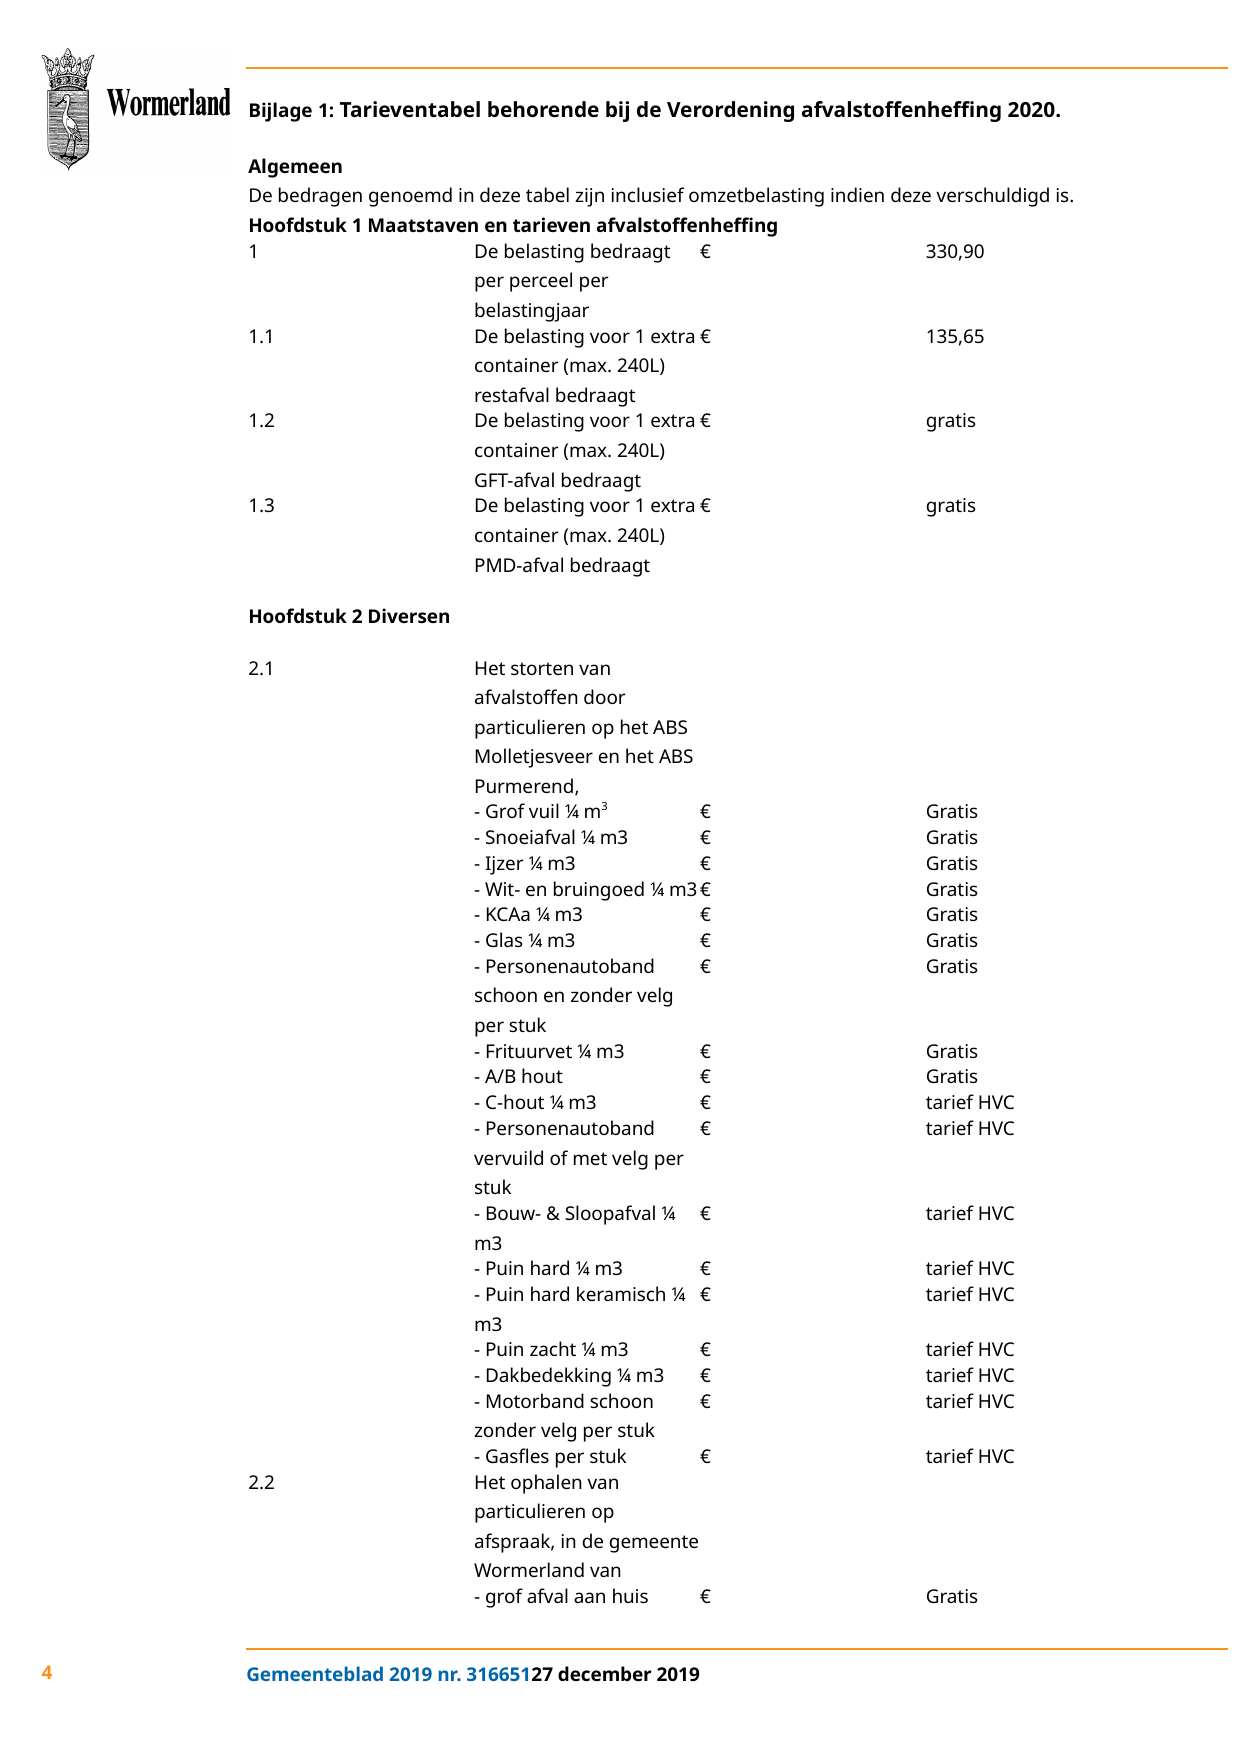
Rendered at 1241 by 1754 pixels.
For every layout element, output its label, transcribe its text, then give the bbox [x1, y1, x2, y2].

table_cell [248, 953, 474, 1038]
table_cell [700, 578, 926, 603]
table_cell [700, 655, 926, 799]
table_cell € [700, 408, 926, 493]
table_cell 135,65 [926, 323, 1152, 408]
table_cell - Snoeiafval ¼ m3 [474, 825, 700, 850]
table_cell € [700, 1200, 926, 1255]
table_cell - KCAa ¼ m3 [474, 902, 700, 927]
table_cell - Wit- en bruingoed ¼ m3 [474, 876, 700, 902]
table_cell € [700, 1584, 926, 1609]
table_cell € [700, 493, 926, 577]
table_cell tarief HVC [926, 1443, 1152, 1469]
text Algemeen [248, 153, 1152, 179]
text De bedragen genoemd in deze tabel zijn inclusief omzetbelasting indien deze verschuldigd is. [248, 182, 1152, 208]
table_cell € [700, 1388, 926, 1443]
table_cell tarief HVC [926, 1388, 1152, 1443]
table_cell 1.2 [248, 408, 474, 493]
table_cell - Grof vuil ¼ m3 [474, 799, 700, 824]
table_cell [248, 928, 474, 953]
table_cell 1.1 [248, 323, 474, 408]
table_cell [248, 1255, 474, 1281]
table_cell tarief HVC [926, 1090, 1152, 1115]
table_cell € [700, 1064, 926, 1089]
table_cell Gratis [926, 850, 1152, 876]
table_cell - Frituurvet ¼ m3 [474, 1038, 700, 1064]
text Bijlage 1: Tarieventabel behorende bij de Verordening afvalstoffenheffing 2020. [248, 95, 1152, 123]
table_cell € [700, 238, 926, 323]
table_cell € [700, 1038, 926, 1064]
table_cell tarief HVC [926, 1115, 1152, 1200]
table_cell - Bouw- & Sloopafval ¼ m3 [474, 1200, 700, 1255]
table_cell [248, 825, 474, 850]
table_cell [248, 1115, 474, 1200]
table_cell - Puin zacht ¼ m3 [474, 1336, 700, 1362]
table_cell € [700, 902, 926, 927]
table_cell [926, 655, 1152, 799]
picture [41, 47, 231, 172]
table_cell - Personenautoband schoon en zonder velg per stuk [474, 953, 700, 1038]
table_header [926, 212, 1152, 238]
table_cell 330,90 [926, 238, 1152, 323]
table_cell [248, 850, 474, 876]
table_cell [926, 578, 1152, 603]
table_cell [248, 629, 474, 655]
table_header Hoofdstuk 1 Maatstaven en tarieven afvalstoffenheffing [248, 212, 926, 238]
table_cell [248, 1064, 474, 1089]
table_cell € [700, 876, 926, 902]
table_cell [248, 1443, 474, 1469]
table_cell € [700, 1255, 926, 1281]
table_cell [248, 876, 474, 902]
table_cell [248, 1388, 474, 1443]
table_cell tarief HVC [926, 1336, 1152, 1362]
table_cell Het storten van afvalstoffen door particulieren op het ABS Molletjesveer en het ABS Purmerend, [474, 655, 700, 799]
table_cell € [700, 928, 926, 953]
table_cell € [700, 850, 926, 876]
table_cell [248, 1038, 474, 1064]
table_cell € [700, 323, 926, 408]
table_cell 1 [248, 238, 474, 323]
table_cell Gratis [926, 902, 1152, 927]
table_cell 2.1 [248, 655, 474, 799]
table_cell Gratis [926, 825, 1152, 850]
table_cell € [700, 1281, 926, 1336]
table_cell [474, 578, 700, 603]
table_cell tarief HVC [926, 1255, 1152, 1281]
table_cell [926, 1469, 1152, 1583]
table_cell De belasting voor 1 extra container (max. 240L) restafval bedraagt [474, 323, 700, 408]
table_cell - Dakbedekking ¼ m3 [474, 1362, 700, 1388]
table_cell [926, 629, 1152, 655]
table_cell - Ijzer ¼ m3 [474, 850, 700, 876]
table_cell - Gasfles per stuk [474, 1443, 700, 1469]
table_cell gratis [926, 493, 1152, 577]
table_cell Gratis [926, 799, 1152, 824]
table_cell - Puin hard ¼ m3 [474, 1255, 700, 1281]
table_cell - Personenautoband vervuild of met velg per stuk [474, 1115, 700, 1200]
table_cell tarief HVC [926, 1200, 1152, 1255]
table_cell - grof afval aan huis [474, 1584, 700, 1609]
table_cell Gratis [926, 953, 1152, 1038]
table_cell gratis [926, 408, 1152, 493]
table_cell [248, 1362, 474, 1388]
table_cell 2.2 [248, 1469, 474, 1583]
table_cell € [700, 1115, 926, 1200]
table_cell [248, 1584, 474, 1609]
table_cell - Motorband schoon zonder velg per stuk [474, 1388, 700, 1443]
table_cell tarief HVC [926, 1281, 1152, 1336]
table_cell - C-hout ¼ m3 [474, 1090, 700, 1115]
table_cell [474, 629, 700, 655]
table_cell [248, 578, 474, 603]
table_cell [248, 902, 474, 927]
table_cell € [700, 799, 926, 824]
table_cell De belasting voor 1 extra container (max. 240L) PMD-afval bedraagt [474, 493, 700, 577]
table_cell € [700, 1443, 926, 1469]
table_cell - A/B hout [474, 1064, 700, 1089]
table_cell [248, 1200, 474, 1255]
table_cell [700, 629, 926, 655]
table_cell [248, 799, 474, 824]
table_cell Gratis [926, 1584, 1152, 1609]
table_cell Gratis [926, 1038, 1152, 1064]
table_cell € [700, 1090, 926, 1115]
table_cell [248, 1336, 474, 1362]
table_cell - Glas ¼ m3 [474, 928, 700, 953]
table_cell [248, 1281, 474, 1336]
table_cell De belasting bedraagt per perceel per belastingjaar [474, 238, 700, 323]
table_cell [248, 1090, 474, 1115]
table_cell - Puin hard keramisch ¼ m3 [474, 1281, 700, 1336]
table_cell tarief HVC [926, 1362, 1152, 1388]
table_cell 1.3 [248, 493, 474, 577]
table_cell Gratis [926, 928, 1152, 953]
table_cell € [700, 1336, 926, 1362]
table_cell [700, 1469, 926, 1583]
table_cell € [700, 953, 926, 1038]
table_cell Gratis [926, 876, 1152, 902]
table_cell Hoofdstuk 2 Diversen [248, 603, 1152, 629]
table_cell Het ophalen van particulieren op afspraak, in de gemeente Wormerland van [474, 1469, 700, 1583]
table_cell € [700, 825, 926, 850]
table_cell € [700, 1362, 926, 1388]
table_cell Gratis [926, 1064, 1152, 1089]
table_cell De belasting voor 1 extra container (max. 240L) GFT-afval bedraagt [474, 408, 700, 493]
